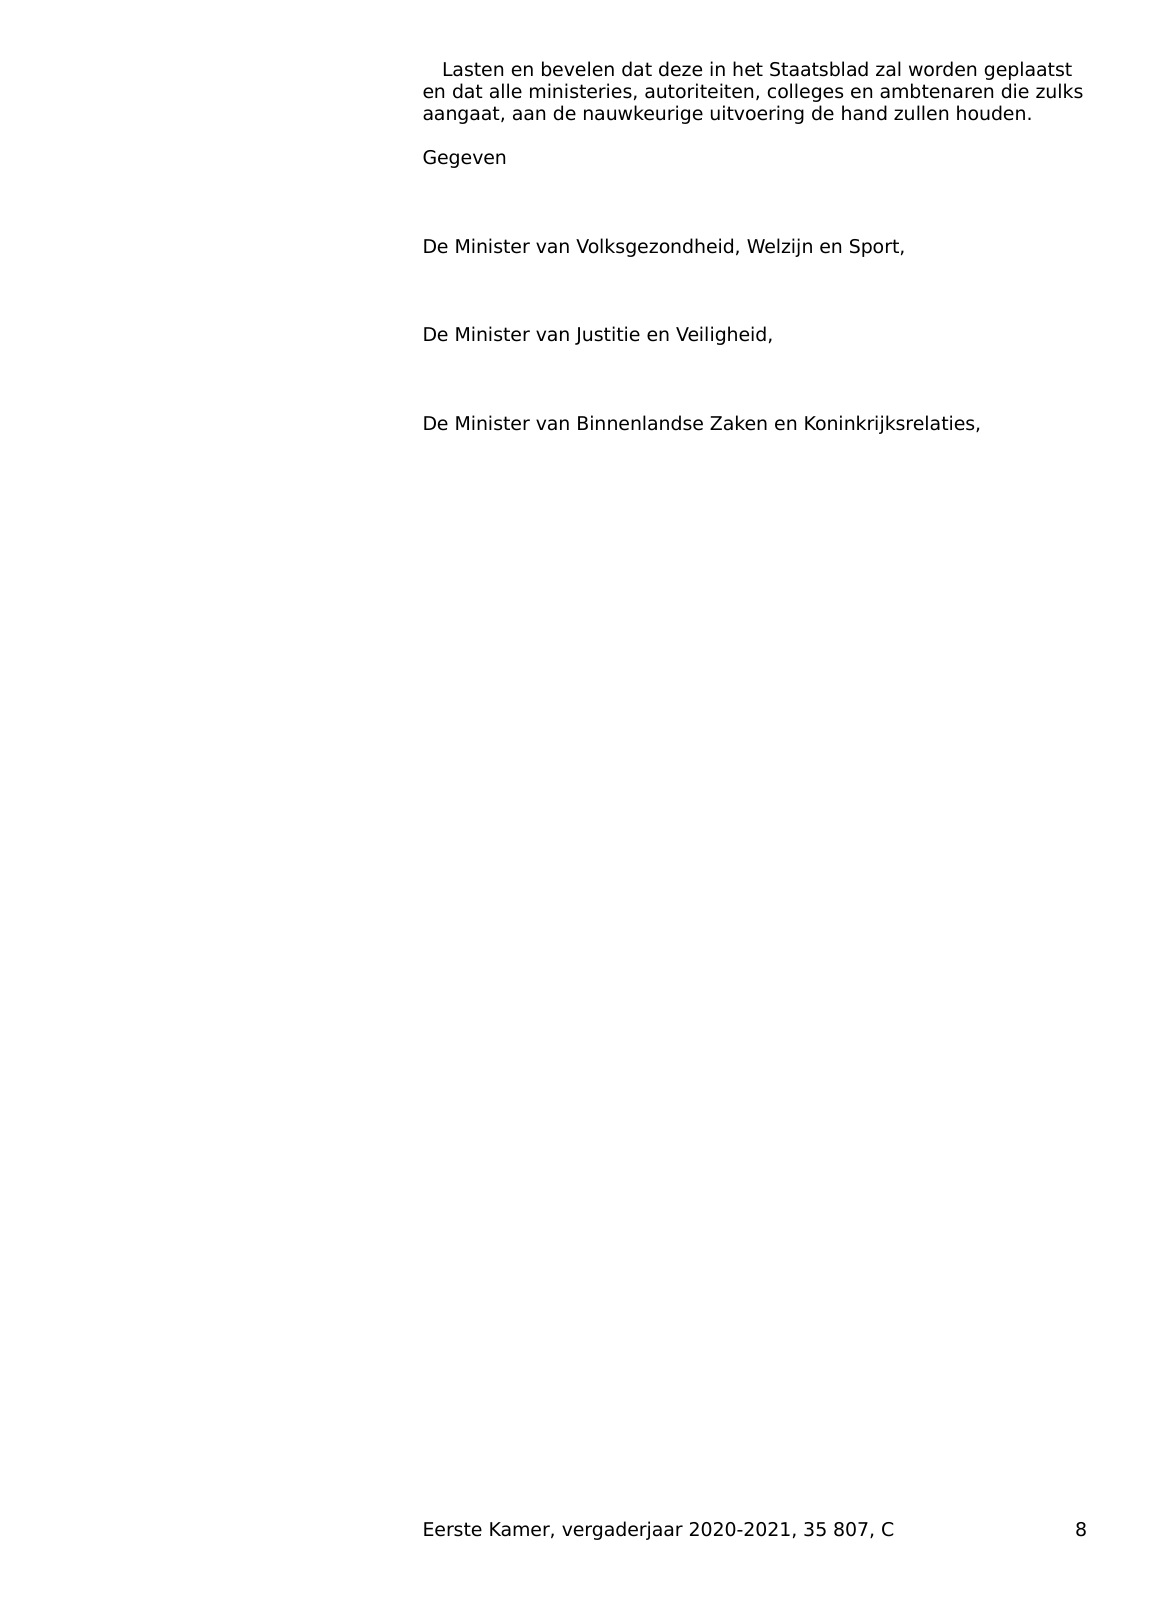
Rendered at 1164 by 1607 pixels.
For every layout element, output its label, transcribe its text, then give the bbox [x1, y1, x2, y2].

text Lasten en bevelen dat deze in het Staatsblad zal worden geplaatst en dat alle ministeries, autoriteiten, colleges en ambtenaren die zulks aangaat, aan de nauwkeurige uitvoering de hand zullen houden. [422, 59, 1087, 125]
text De Minister van Justitie en Veiligheid, [422, 324, 1087, 346]
text Gegeven [422, 147, 1087, 169]
text De Minister van Volksgezondheid, Welzijn en Sport, [422, 236, 1087, 258]
text De Minister van Binnenlandse Zaken en Koninkrijksrelaties, [422, 413, 1087, 435]
